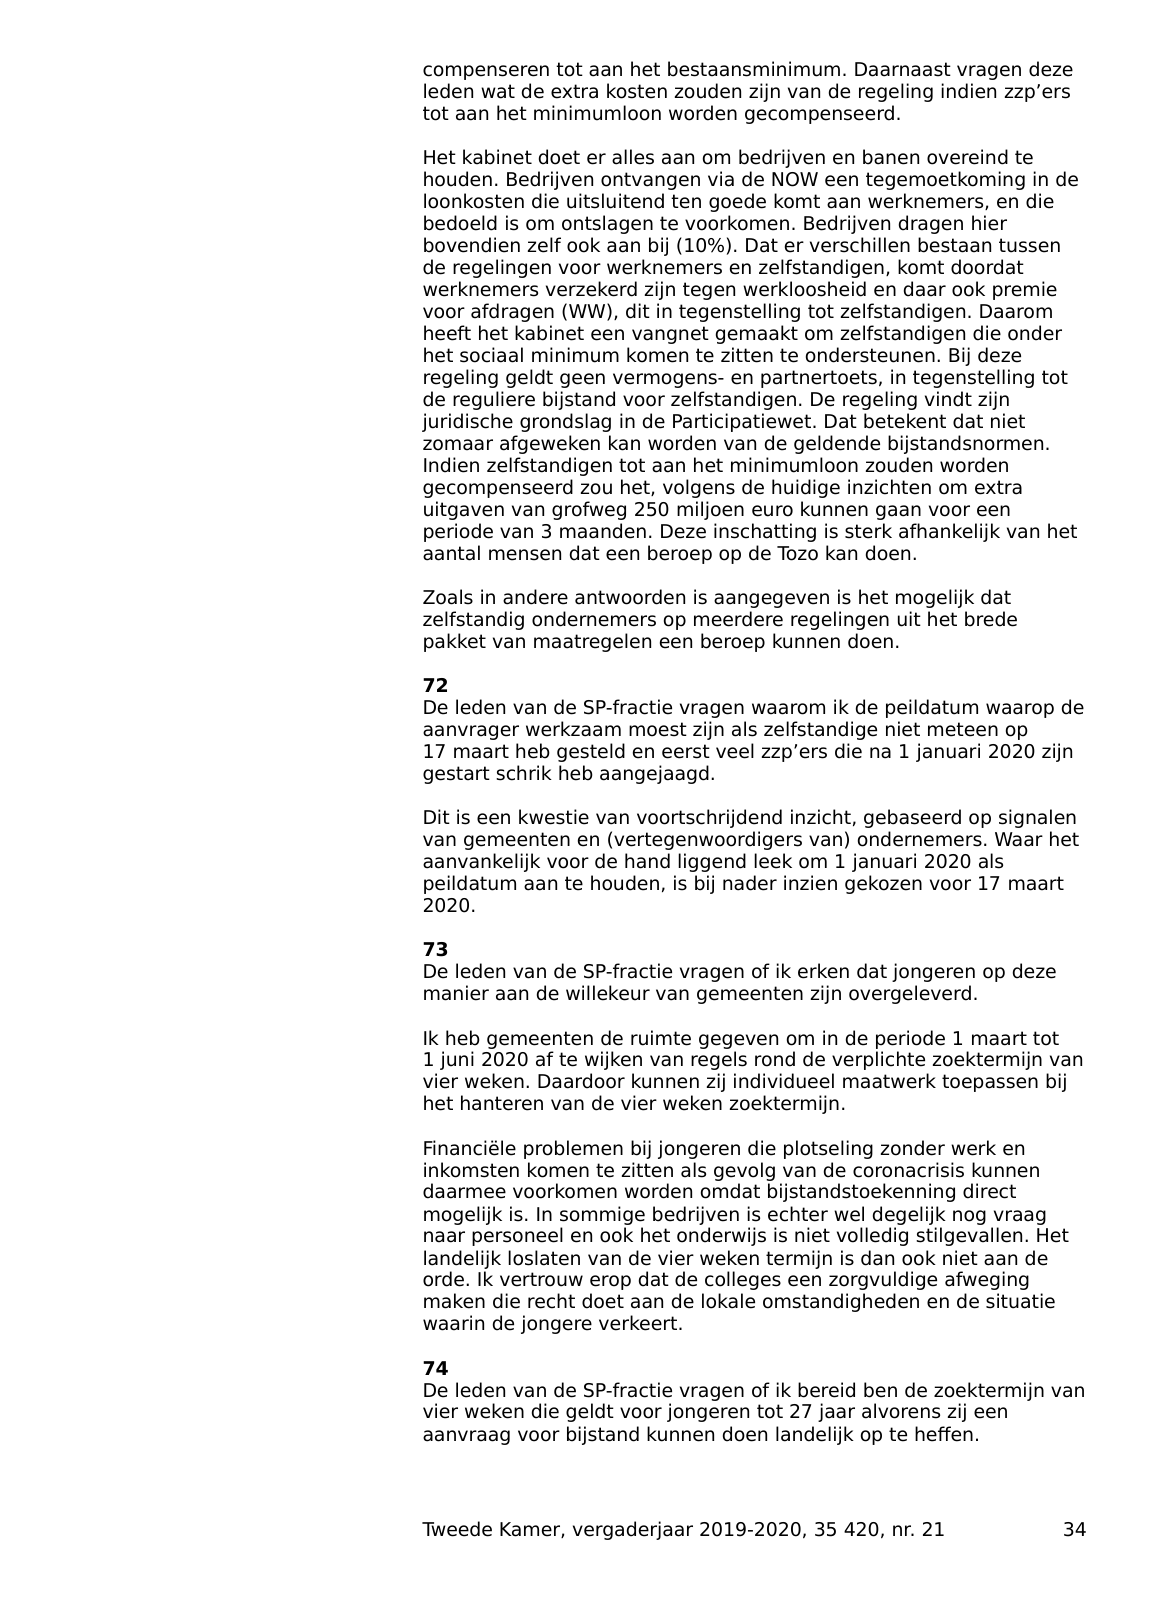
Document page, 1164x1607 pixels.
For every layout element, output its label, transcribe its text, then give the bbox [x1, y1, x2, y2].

text 74 [422, 1357, 1087, 1379]
text 73 [422, 939, 1087, 961]
text De leden van de SP-fractie vragen of ik erken dat jongeren op deze manier aan de willekeur van gemeenten zijn overgeleverd. [422, 961, 1087, 1005]
text Dit is een kwestie van voortschrijdend inzicht, gebaseerd op signalen van gemeenten en (vertegenwoordigers van) ondernemers. Waar het aanvankelijk voor de hand liggend leek om 1 januari 2020 als peildatum aan te houden, is bij nader inzien gekozen voor 17 maart 2020. [422, 807, 1087, 917]
text De leden van de SP-fractie vragen of ik bereid ben de zoektermijn van vier weken die geldt voor jongeren tot 27 jaar alvorens zij een aanvraag voor bijstand kunnen doen landelijk op te heffen. [422, 1379, 1087, 1445]
text Zoals in andere antwoorden is aangegeven is het mogelijk dat zelfstandig ondernemers op meerdere regelingen uit het brede pakket van maatregelen een beroep kunnen doen. [422, 587, 1087, 653]
text Ik heb gemeenten de ruimte gegeven om in de periode 1 maart tot 1 juni 2020 af te wijken van regels rond de verplichte zoektermijn van vier weken. Daardoor kunnen zij individueel maatwerk toepassen bij het hanteren van de vier weken zoektermijn. [422, 1027, 1087, 1115]
text De leden van de SP-fractie vragen waarom ik de peildatum waarop de aanvrager werkzaam moest zijn als zelfstandige niet meteen op 17 maart heb gesteld en eerst veel zzp’ers die na 1 januari 2020 zijn gestart schrik heb aangejaagd. [422, 697, 1087, 785]
text Het kabinet doet er alles aan om bedrijven en banen overeind te houden. Bedrijven ontvangen via de NOW een tegemoetkoming in de loonkosten die uitsluitend ten goede komt aan werknemers, en die bedoeld is om ontslagen te voorkomen. Bedrijven dragen hier bovendien zelf ook aan bij (10%). Dat er verschillen bestaan tussen de regelingen voor werknemers en zelfstandigen, komt doordat werknemers verzekerd zijn tegen werkloosheid en daar ook premie voor afdragen (WW), dit in tegenstelling tot zelfstandigen. Daarom heeft het kabinet een vangnet gemaakt om zelfstandigen die onder het sociaal minimum komen te zitten te ondersteunen. Bij deze regeling geldt geen vermogens- en partnertoets, in tegenstelling tot de reguliere bijstand voor zelfstandigen. De regeling vindt zijn juridische grondslag in de Participatiewet. Dat betekent dat niet zomaar afgeweken kan worden van de geldende bijstandsnormen. Indien zelfstandigen tot aan het minimumloon zouden worden gecompenseerd zou het, volgens de huidige inzichten om extra uitgaven van grofweg 250 miljoen euro kunnen gaan voor een periode van 3 maanden. Deze inschatting is sterk afhankelijk van het aantal mensen dat een beroep op de Tozo kan doen. [422, 147, 1087, 565]
text compenseren tot aan het bestaansminimum. Daarnaast vragen deze leden wat de extra kosten zouden zijn van de regeling indien zzp’ers tot aan het minimumloon worden gecompenseerd. [422, 59, 1087, 125]
text Financiële problemen bij jongeren die plotseling zonder werk en inkomsten komen te zitten als gevolg van de coronacrisis kunnen daarmee voorkomen worden omdat bijstandstoekenning direct mogelijk is. In sommige bedrijven is echter wel degelijk nog vraag naar personeel en ook het onderwijs is niet volledig stilgevallen. Het landelijk loslaten van de vier weken termijn is dan ook niet aan de orde. Ik vertrouw erop dat de colleges een zorgvuldige afweging maken die recht doet aan de lokale omstandigheden en de situatie waarin de jongere verkeert. [422, 1137, 1087, 1335]
text 72 [422, 675, 1087, 697]
